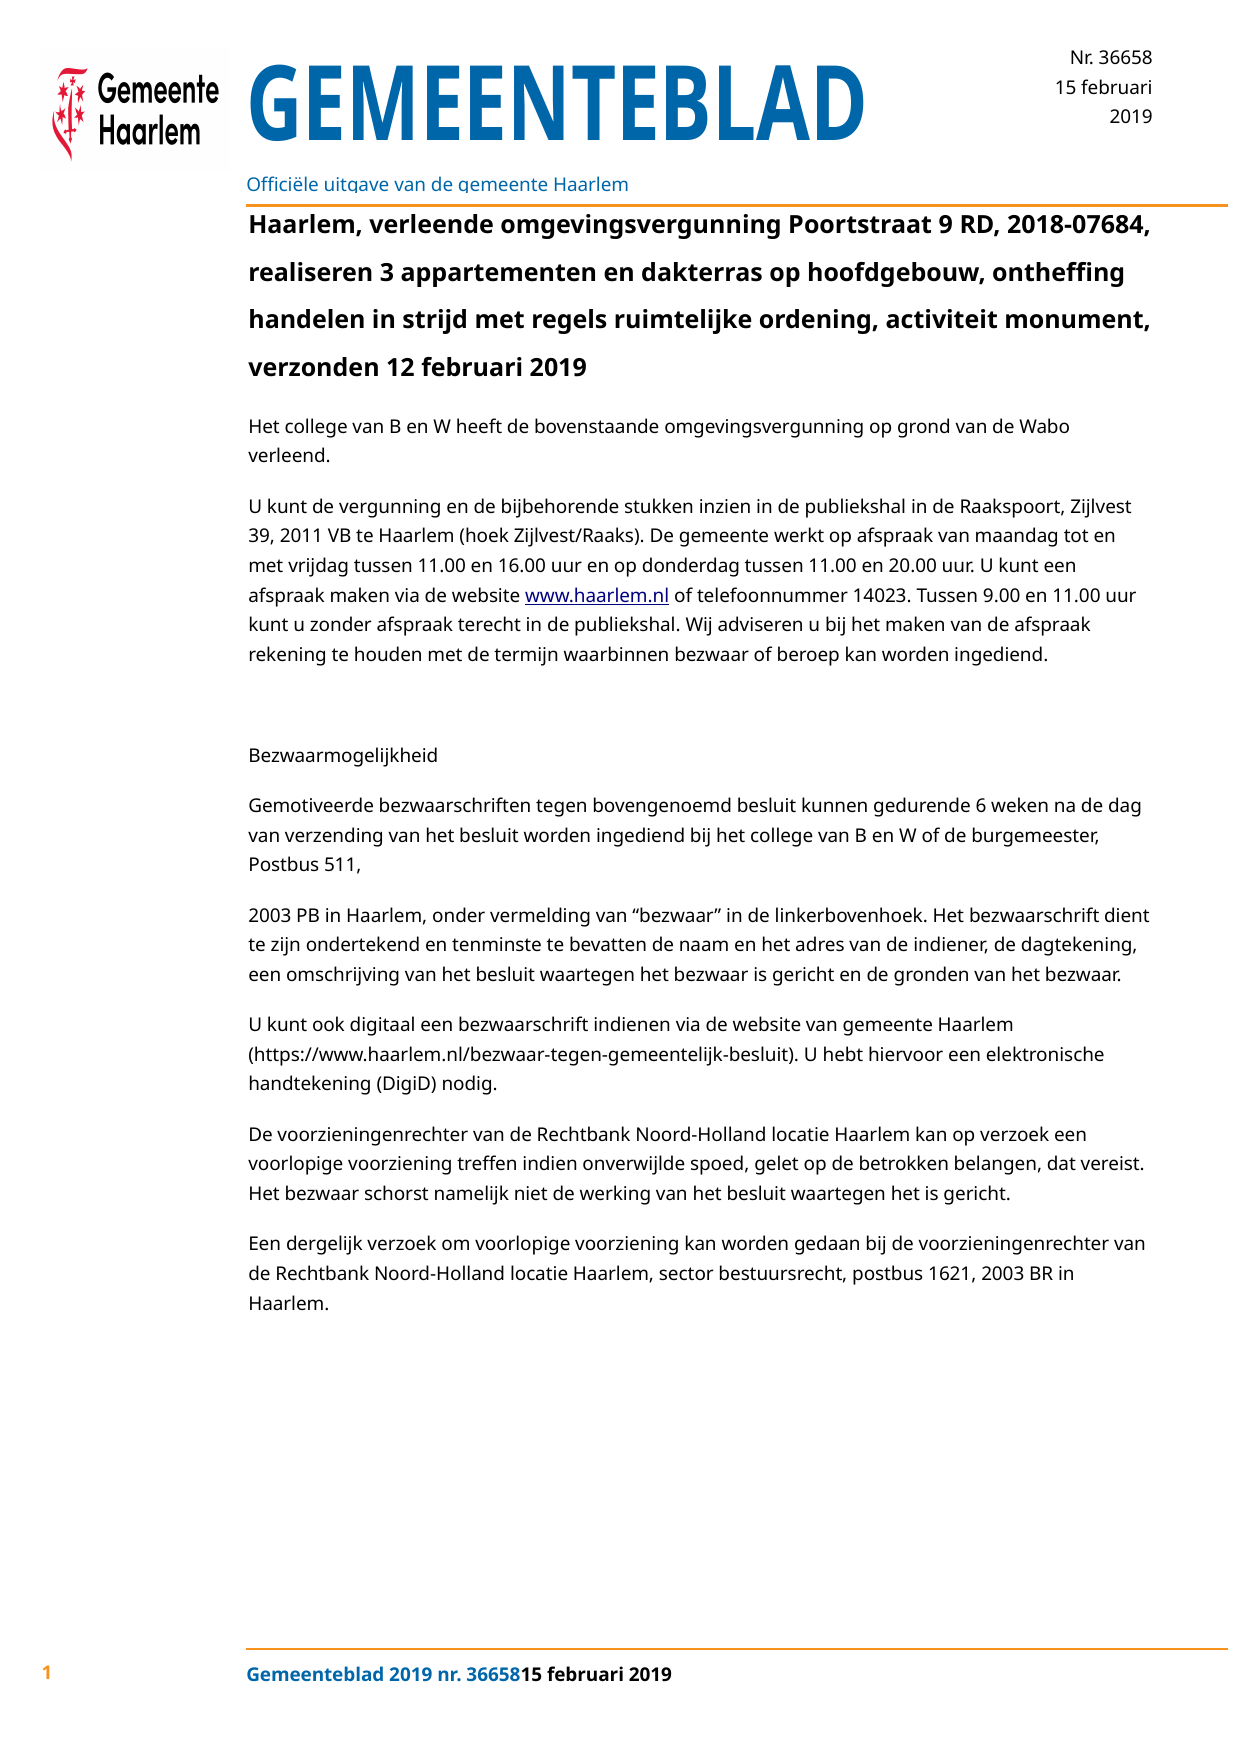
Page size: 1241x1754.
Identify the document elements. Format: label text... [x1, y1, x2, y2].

text Het college van B en W heeft de bovenstaande omgevingsvergunning op grond van de Wabo verleend. [248, 413, 1152, 468]
text De voorzieningenrechter van de Rechtbank Noord-Holland locatie Haarlem kan op verzoek een voorlopige voorziening treffen indien onverwijlde spoed, gelet op de betrokken belangen, dat vereist. Het bezwaar schorst namelijk niet de werking van het besluit waartegen het is gericht. [248, 1121, 1152, 1206]
picture [41, 47, 231, 172]
text Haarlem, verleende omgevingsvergunning Poortstraat 9 RD, 2018-07684, realiseren 3 appartementen en dakterras op hoofdgebouw, ontheffing handelen in strijd met regels ruimtelijke ordening, activiteit monument, verzonden 12 februari 2019 [248, 207, 1152, 384]
text U kunt de vergunning en de bijbehorende stukken inzien in de publiekshal in de Raakspoort, Zijlvest 39, 2011 VB te Haarlem (hoek Zijlvest/Raaks). De gemeente werkt op afspraak van maandag tot en met vrijdag tussen 11.00 en 16.00 uur en op donderdag tussen 11.00 en 20.00 uur. U kunt een afspraak maken via de website www.haarlem.nl of telefoonnummer 14023. Tussen 9.00 en 11.00 uur kunt u zonder afspraak terecht in de publiekshal. Wij adviseren u bij het maken van de afspraak rekening te houden met de termijn waarbinnen bezwaar of beroep kan worden ingediend. [248, 493, 1152, 667]
text U kunt ook digitaal een bezwaarschrift indienen via de website van gemeente Haarlem (https://www.haarlem.nl/bezwaar-tegen-gemeentelijk-besluit). U hebt hiervoor een elektronische handtekening (DigiD) nodig. [248, 1011, 1152, 1096]
text 2003 PB in Haarlem, onder vermelding van “bezwaar” in de linkerbovenhoek. Het bezwaarschrift dient te zijn ondertekend en tenminste te bevatten de naam en het adres van de indiener, de dagtekening, een omschrijving van het besluit waartegen het bezwaar is gericht en de gronden van het bezwaar. [248, 902, 1152, 987]
text Een dergelijk verzoek om voorlopige voorziening kan worden gedaan bij de voorzieningenrechter van de Rechtbank Noord-Holland locatie Haarlem, sector bestuursrecht, postbus 1621, 2003 BR in Haarlem. [248, 1231, 1152, 1316]
text Gemotiveerde bezwaarschriften tegen bovengenoemd besluit kunnen gedurende 6 weken na de dag van verzending van het besluit worden ingediend bij het college van B en W of de burgemeester, Postbus 511, [248, 792, 1152, 877]
text Bezwaarmogelijkheid [248, 742, 1152, 768]
